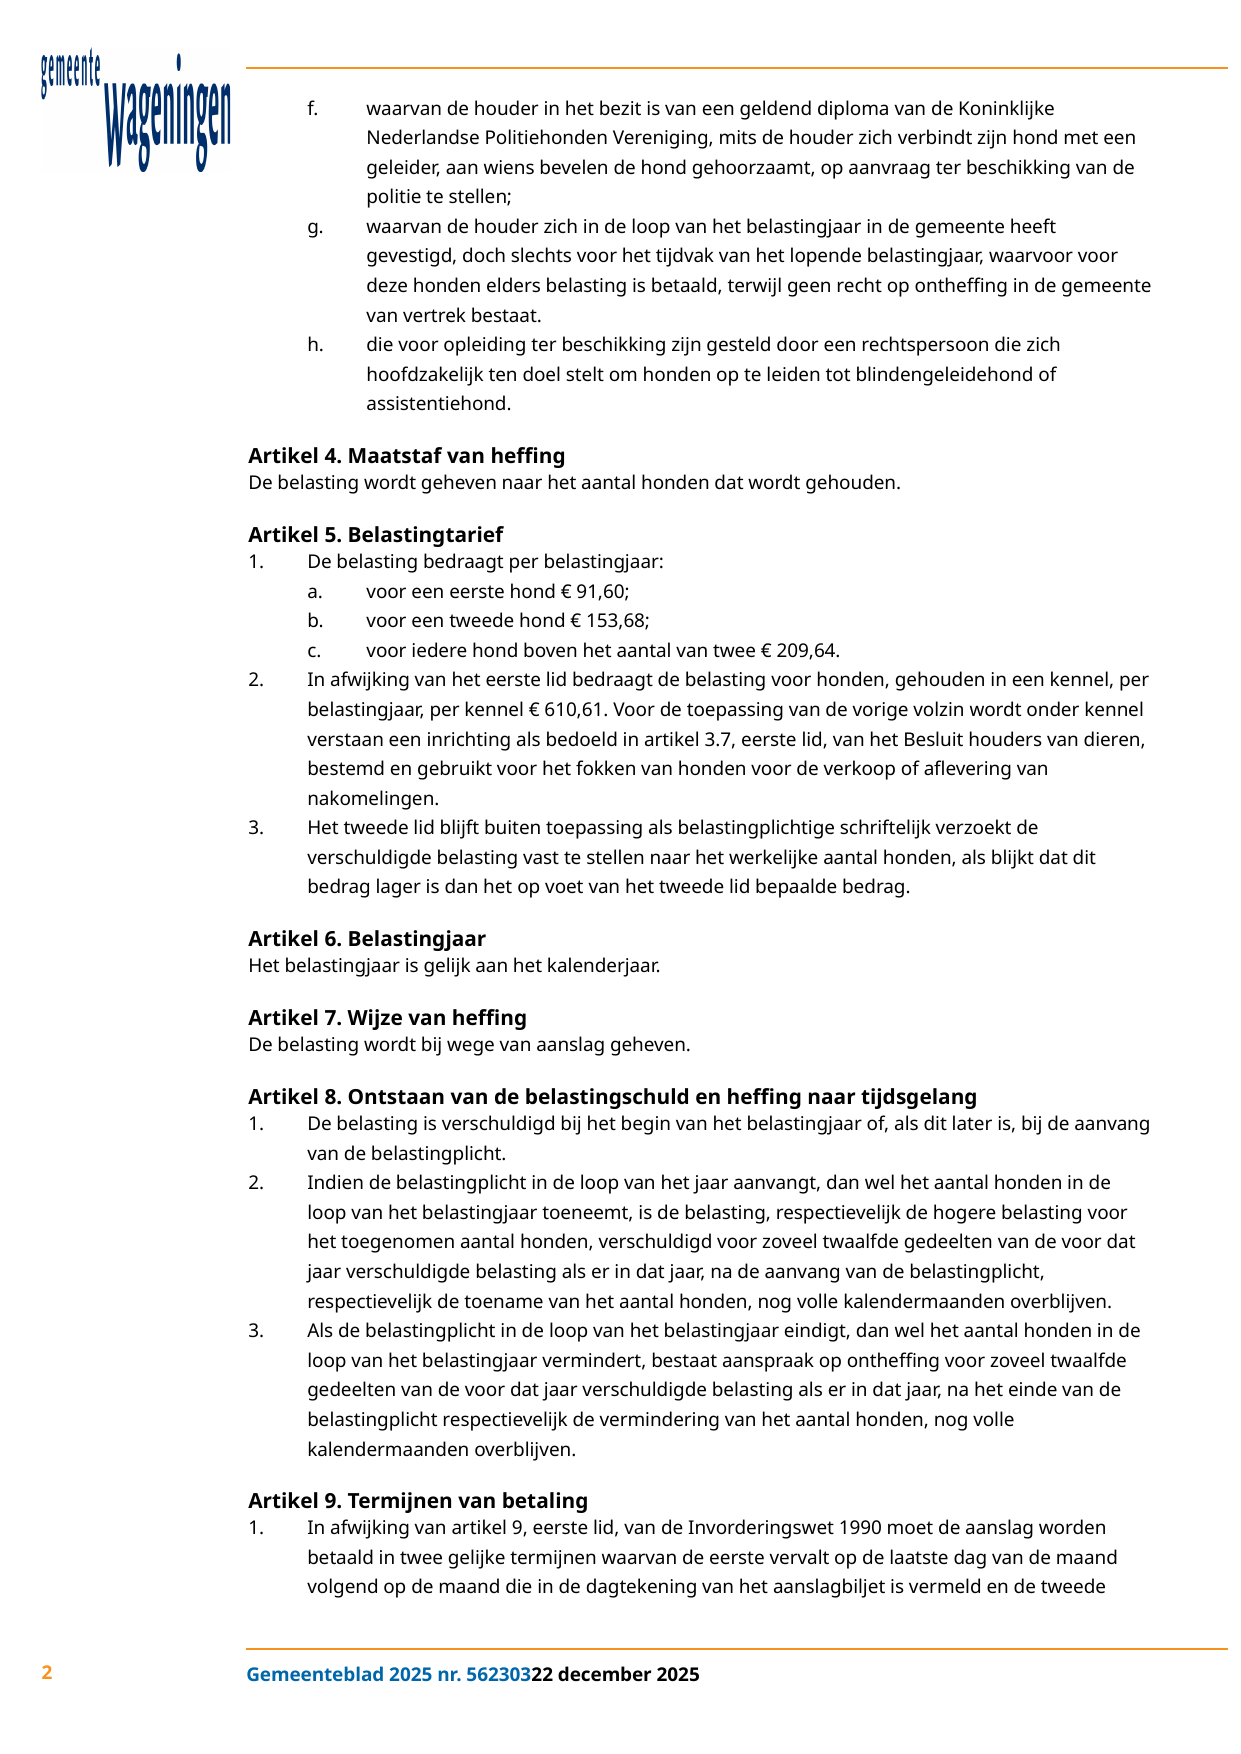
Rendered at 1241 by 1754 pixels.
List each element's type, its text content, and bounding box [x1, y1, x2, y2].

list In afwijking van het eerste lid bedraagt de belasting voor honden, gehouden in een kennel, per belastingjaar, per kennel € 610,61. Voor de toepassing van de vorige volzin wordt onder kennel verstaan een inrichting als bedoeld in artikel 3.7, eerste lid, van het Besluit houders van dieren, bestemd en gebruikt voor het fokken van honden voor de verkoop of aflevering van nakomelingen. [248, 667, 1152, 811]
list Het tweede lid blijft buiten toepassing als belastingplichtige schriftelijk verzoekt de verschuldigde belasting vast te stellen naar het werkelijke aantal honden, als blijkt dat dit bedrag lager is dan het op voet van het tweede lid bepaalde bedrag. [248, 814, 1152, 899]
list In afwijking van artikel 9, eerste lid, van de Invorderingswet 1990 moet de aanslag worden betaald in twee gelijke termijnen waarvan de eerste vervalt op de laatste dag van de maand volgend op de maand die in de dagtekening van het aanslagbiljet is vermeld en de tweede [248, 1514, 1152, 1599]
text Artikel 8. Ontstaan van de belastingschuld en heffing naar tijdsgelang [248, 1082, 1152, 1110]
list waarvan de houder in het bezit is van een geldend diploma van de Koninklijke Nederlandse Politiehonden Vereniging, mits de houder zich verbindt zijn hond met een geleider, aan wiens bevelen de hond gehoorzaamt, op aanvraag ter beschikking van de politie te stellen; [307, 95, 1152, 209]
text De belasting wordt bij wege van aanslag geheven. [248, 1031, 1152, 1057]
text Het belastingjaar is gelijk aan het kalenderjaar. [248, 953, 1152, 978]
text Artikel 6. Belastingjaar [248, 924, 1152, 953]
list voor een tweede hond € 153,68; [307, 607, 1152, 633]
picture [41, 47, 231, 172]
text Artikel 5. Belastingtarief [248, 520, 1152, 548]
list waarvan de houder zich in de loop van het belastingjaar in de gemeente heeft gevestigd, doch slechts voor het tijdvak van het lopende belastingjaar, waarvoor voor deze honden elders belasting is betaald, terwijl geen recht op ontheffing in de gemeente van vertrek bestaat. [307, 213, 1152, 328]
list De belasting bedraagt per belastingjaar: [248, 548, 1152, 574]
list De belasting is verschuldigd bij het begin van het belastingjaar of, als dit later is, bij de aanvang van de belastingplicht. [248, 1110, 1152, 1166]
text Artikel 7. Wijze van heffing [248, 1003, 1152, 1031]
list die voor opleiding ter beschikking zijn gesteld door een rechtspersoon die zich hoofdzakelijk ten doel stelt om honden op te leiden tot blindengeleidehond of assistentiehond. [307, 331, 1152, 416]
text De belasting wordt geheven naar het aantal honden dat wordt gehouden. [248, 469, 1152, 495]
list Als de belastingplicht in de loop van het belastingjaar eindigt, dan wel het aantal honden in de loop van het belastingjaar vermindert, bestaat aanspraak op ontheffing voor zoveel twaalfde gedeelten van de voor dat jaar verschuldigde belasting als er in dat jaar, na het einde van de belastingplicht respectievelijk de vermindering van het aantal honden, nog volle kalendermaanden overblijven. [248, 1317, 1152, 1461]
list voor een eerste hond € 91,60; [307, 578, 1152, 604]
list voor iedere hond boven het aantal van twee € 209,64. [307, 637, 1152, 663]
list Indien de belastingplicht in de loop van het jaar aanvangt, dan wel het aantal honden in de loop van het belastingjaar toeneemt, is de belasting, respectievelijk de hogere belasting voor het toegenomen aantal honden, verschuldigd voor zoveel twaalfde gedeelten van de voor dat jaar verschuldigde belasting als er in dat jaar, na de aanvang van de belastingplicht, respectievelijk de toename van het aantal honden, nog volle kalendermaanden overblijven. [248, 1169, 1152, 1313]
text Artikel 9. Termijnen van betaling [248, 1486, 1152, 1514]
text Artikel 4. Maatstaf van heffing [248, 441, 1152, 469]
